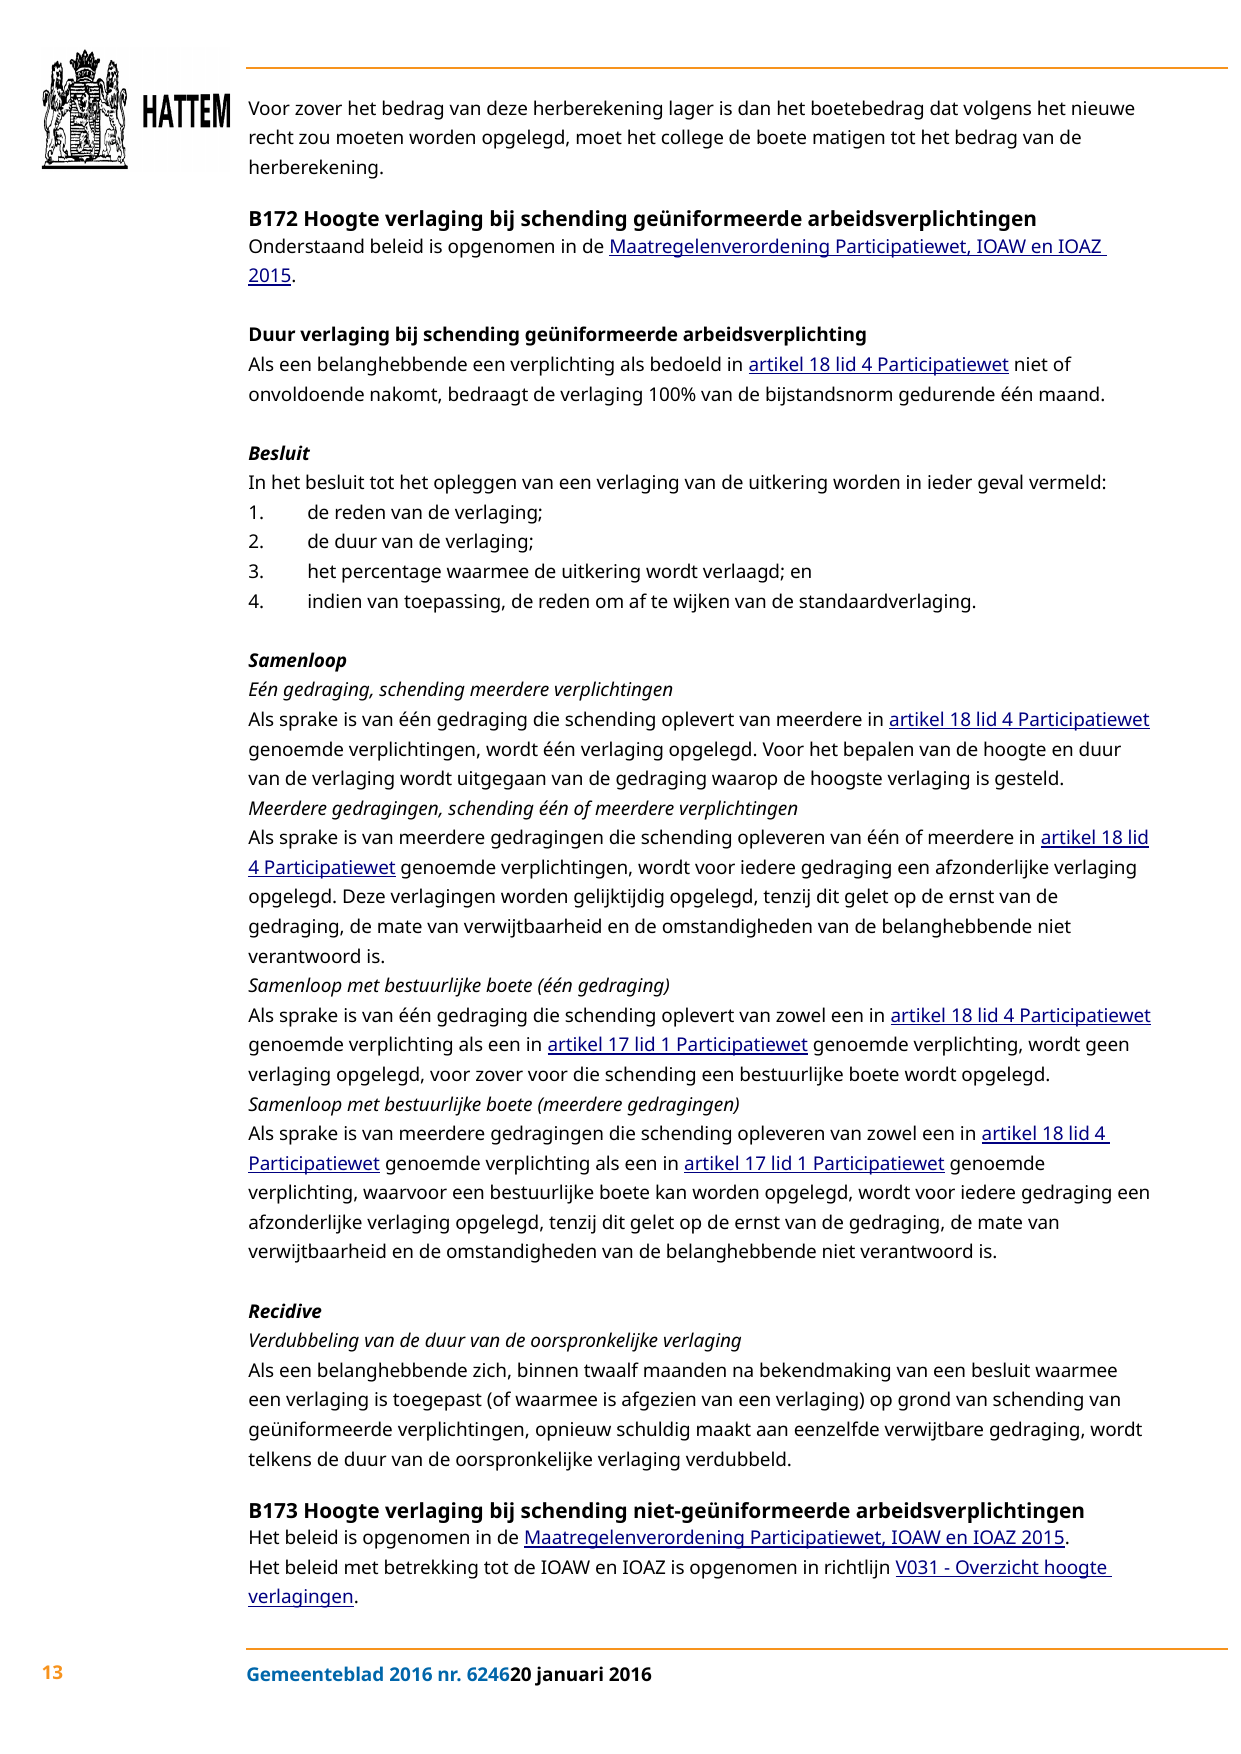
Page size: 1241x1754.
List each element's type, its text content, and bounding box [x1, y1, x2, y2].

list de duur van de verlaging; [248, 529, 1152, 554]
text Meerdere gedragingen, schending één of meerdere verplichtingen [248, 795, 1152, 821]
text Verdubbeling van de duur van de oorspronkelijke verlaging [248, 1327, 1152, 1353]
text Als een belanghebbende een verplichting als bedoeld in artikel 18 lid 4 Participatiewet niet of onvoldoende nakomt, bedraagt de verlaging 100% van de bijstandsnorm gedurende één maand. [248, 351, 1152, 406]
text B173 Hoogte verlaging bij schending niet-geüniformeerde arbeidsverplichtingen [248, 1496, 1152, 1524]
text Samenloop met bestuurlijke boete (meerdere gedragingen) [248, 1091, 1152, 1116]
text B172 Hoogte verlaging bij schending geüniformeerde arbeidsverplichtingen [248, 204, 1152, 233]
text Samenloop [248, 647, 1152, 673]
text Het beleid met betrekking tot de IOAW en IOAZ is opgenomen in richtlijn V031 - Overzicht hoogte verlagingen. [248, 1554, 1152, 1609]
text Als sprake is van één gedraging die schending oplevert van zowel een in artikel 18 lid 4 Participatiewet genoemde verplichting als een in artikel 17 lid 1 Participatiewet genoemde verplichting, wordt geen verlaging opgelegd, voor zover voor die schending een bestuurlijke boete wordt opgelegd. [248, 1002, 1152, 1087]
text Voor zover het bedrag van deze herberekening lager is dan het boetebedrag dat volgens het nieuwe recht zou moeten worden opgelegd, moet het college de boete matigen tot het bedrag van de herberekening. [248, 95, 1152, 180]
text Als een belanghebbende zich, binnen twaalf maanden na bekendmaking van een besluit waarmee een verlaging is toegepast (of waarmee is afgezien van een verlaging) op grond van schending van geüniformeerde verplichtingen, opnieuw schuldig maakt aan eenzelfde verwijtbare gedraging, wordt telkens de duur van de oorspronkelijke verlaging verdubbeld. [248, 1357, 1152, 1471]
text Recidive [248, 1298, 1152, 1323]
text Het beleid is opgenomen in de Maatregelenverordening Participatiewet, IOAW en IOAZ 2015. [248, 1524, 1152, 1550]
text Als sprake is van één gedraging die schending oplevert van meerdere in artikel 18 lid 4 Participatiewet genoemde verplichtingen, wordt één verlaging opgelegd. Voor het bepalen van de hoogte en duur van de verlaging wordt uitgegaan van de gedraging waarop de hoogste verlaging is gesteld. [248, 706, 1152, 791]
text Eén gedraging, schending meerdere verplichtingen [248, 677, 1152, 702]
list indien van toepassing, de reden om af te wijken van de standaardverlaging. [248, 588, 1152, 613]
text Besluit [248, 440, 1152, 466]
text Onderstaand beleid is opgenomen in de Maatregelenverordening Participatiewet, IOAW en IOAZ 2015. [248, 233, 1152, 288]
text Samenloop met bestuurlijke boete (één gedraging) [248, 972, 1152, 998]
text In het besluit tot het opleggen van een verlaging van de uitkering worden in ieder geval vermeld: [248, 469, 1152, 495]
text Als sprake is van meerdere gedragingen die schending opleveren van zowel een in artikel 18 lid 4 Participatiewet genoemde verplichting als een in artikel 17 lid 1 Participatiewet genoemde verplichting, waarvoor een bestuurlijke boete kan worden opgelegd, wordt voor iedere gedraging een afzonderlijke verlaging opgelegd, tenzij dit gelet op de ernst van de gedraging, de mate van verwijtbaarheid en de omstandigheden van de belanghebbende niet verantwoord is. [248, 1120, 1152, 1264]
picture [41, 47, 231, 172]
list het percentage waarmee de uitkering wordt verlaagd; en [248, 558, 1152, 584]
list de reden van de verlaging; [248, 499, 1152, 525]
text Als sprake is van meerdere gedragingen die schending opleveren van één of meerdere in artikel 18 lid 4 Participatiewet genoemde verplichtingen, wordt voor iedere gedraging een afzonderlijke verlaging opgelegd. Deze verlagingen worden gelijktijdig opgelegd, tenzij dit gelet op de ernst van de gedraging, de mate van verwijtbaarheid en de omstandigheden van de belanghebbende niet verantwoord is. [248, 824, 1152, 968]
text Duur verlaging bij schending geüniformeerde arbeidsverplichting [248, 322, 1152, 347]
